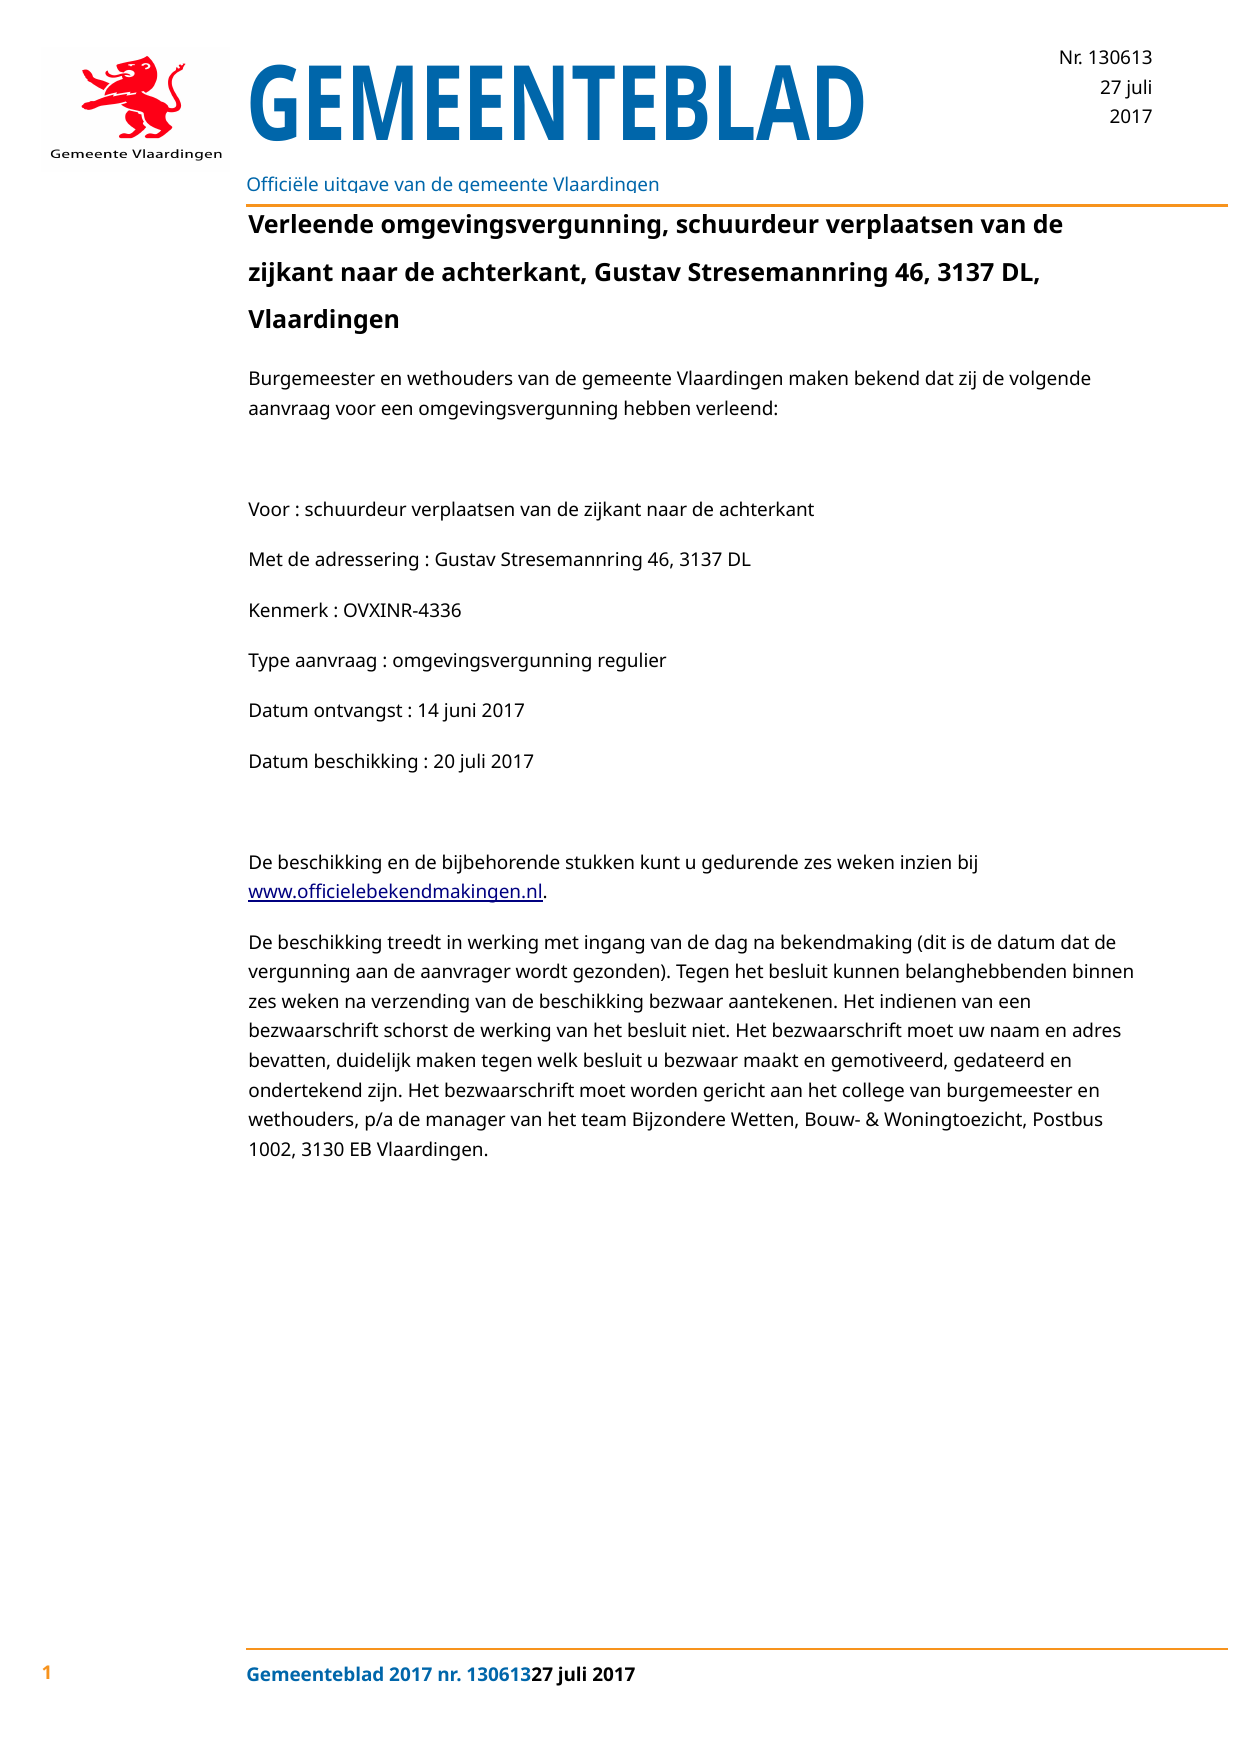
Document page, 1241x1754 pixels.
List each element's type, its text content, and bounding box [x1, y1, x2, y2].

text De beschikking en de bijbehorende stukken kunt u gedurende zes weken inzien bij www.officielebekendmakingen.nl. [248, 849, 1152, 904]
text De beschikking treedt in werking met ingang van de dag na bekendmaking (dit is de datum dat de vergunning aan de aanvrager wordt gezonden). Tegen het besluit kunnen belanghebbenden binnen zes weken na verzending van de beschikking bezwaar aantekenen. Het indienen van een bezwaarschrift schorst de werking van het besluit niet. Het bezwaarschrift moet uw naam en adres bevatten, duidelijk maken tegen welk besluit u bezwaar maakt en gemotiveerd, gedateerd en ondertekend zijn. Het bezwaarschrift moet worden gericht aan het college van burgemeester en wethouders, p/a de manager van het team Bijzondere Wetten, Bouw- & Woningtoezicht, Postbus 1002, 3130 EB Vlaardingen. [248, 929, 1152, 1162]
text Met de adressering : Gustav Stresemannring 46, 3137 DL [248, 546, 1152, 572]
text Datum ontvangst : 14 juni 2017 [248, 698, 1152, 723]
text Type aanvraag : omgevingsvergunning regulier [248, 647, 1152, 673]
picture [41, 47, 231, 172]
text Burgemeester en wethouders van de gemeente Vlaardingen maken bekend dat zij de volgende aanvraag voor een omgevingsvergunning hebben verleend: [248, 366, 1152, 421]
text Voor : schuurdeur verplaatsen van de zijkant naar de achterkant [248, 496, 1152, 522]
text Verleende omgevingsvergunning, schuurdeur verplaatsen van de zijkant naar de achterkant, Gustav Stresemannring 46, 3137 DL, Vlaardingen [248, 207, 1152, 336]
text Datum beschikking : 20 juli 2017 [248, 748, 1152, 774]
text Kenmerk : OVXINR-4336 [248, 597, 1152, 622]
